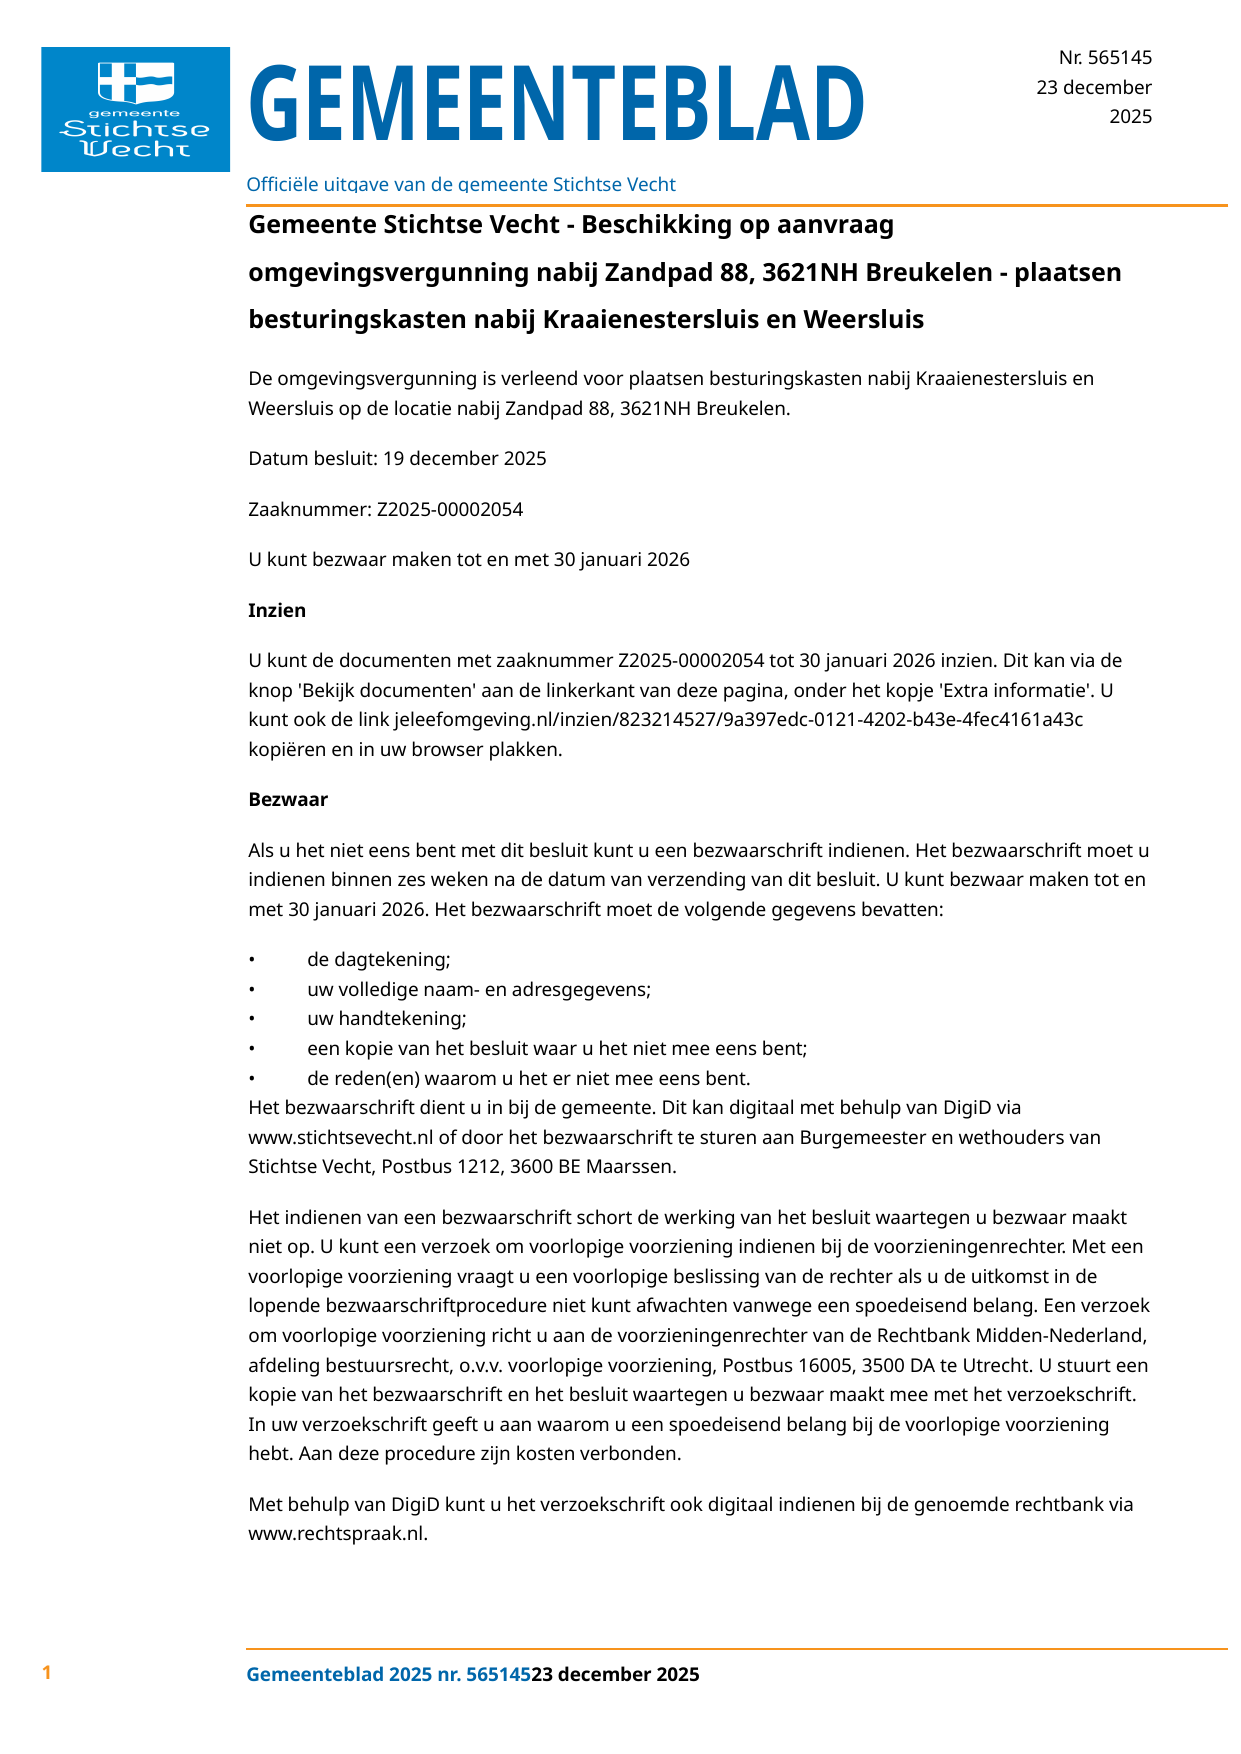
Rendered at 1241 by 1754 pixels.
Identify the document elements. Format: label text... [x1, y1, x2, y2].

text Inzien [248, 597, 1152, 622]
text U kunt de documenten met zaaknummer Z2025-00002054 tot 30 januari 2026 inzien. Dit kan via de knop 'Bekijk documenten' aan de linkerkant van deze pagina, onder het kopje 'Extra informatie'. U kunt ook de link jeleefomgeving.nl/inzien/823214527/9a397edc-0121-4202-b43e-4fec4161a43c kopiëren en in uw browser plakken. [248, 647, 1152, 762]
text Bezwaar [248, 786, 1152, 812]
text U kunt bezwaar maken tot en met 30 januari 2026 [248, 546, 1152, 572]
text Gemeente Stichtse Vecht - Beschikking op aanvraag omgevingsvergunning nabij Zandpad 88, 3621NH Breukelen - plaatsen besturingskasten nabij Kraaienestersluis en Weersluis [248, 207, 1152, 336]
picture [137, 63, 174, 103]
picture [99, 63, 135, 101]
text Het indienen van een bezwaarschrift schort de werking van het besluit waartegen u bezwaar maakt niet op. U kunt een verzoek om voorlopige voorziening indienen bij de voorzieningenrechter. Met een voorlopige voorziening vraagt u een voorlopige beslissing van de rechter als u de uitkomst in de lopende bezwaarschriftprocedure niet kunt afwachten vanwege een spoedeisend belang. Een verzoek om voorlopige voorziening richt u aan de voorzieningenrechter van de Rechtbank Midden-Nederland, afdeling bestuursrecht, o.v.v. voorlopige voorziening, Postbus 16005, 3500 DA te Utrecht. U stuurt een kopie van het bezwaarschrift en het besluit waartegen u bezwaar maakt mee met het verzoekschrift. In uw verzoekschrift geeft u aan waarom u een spoedeisend belang bij de voorlopige voorziening hebt. Aan deze procedure zijn kosten verbonden. [248, 1204, 1152, 1466]
text Het bezwaarschrift dient u in bij de gemeente. Dit kan digitaal met behulp van DigiD via www.stichtsevecht.nl of door het bezwaarschrift te sturen aan Burgemeester en wethouders van Stichtse Vecht, Postbus 1212, 3600 BE Maarssen. [248, 1094, 1152, 1179]
list uw handtekening; [248, 1006, 1152, 1031]
text De omgevingsvergunning is verleend voor plaatsen besturingskasten nabij Kraaienestersluis en Weersluis op de locatie nabij Zandpad 88, 3621NH Breukelen. [248, 366, 1152, 421]
text Met behulp van DigiD kunt u het verzoekschrift ook digitaal indienen bij de genoemde rechtbank via www.rechtspraak.nl. [248, 1491, 1152, 1546]
text Datum besluit: 19 december 2025 [248, 446, 1152, 471]
text Als u het niet eens bent met dit besluit kunt u een bezwaarschrift indienen. Het bezwaarschrift moet u indienen binnen zes weken na de datum van verzending van dit besluit. U kunt bezwaar maken tot en met 30 januari 2026. Het bezwaarschrift moet de volgende gegevens bevatten: [248, 837, 1152, 922]
list uw volledige naam- en adresgegevens; [248, 976, 1152, 1002]
text Zaaknummer: Z2025-00002054 [248, 496, 1152, 522]
list een kopie van het besluit waar u het niet mee eens bent; [248, 1035, 1152, 1061]
list de dagtekening; [248, 946, 1152, 972]
list de reden(en) waarom u het er niet mee eens bent. [248, 1065, 1152, 1090]
